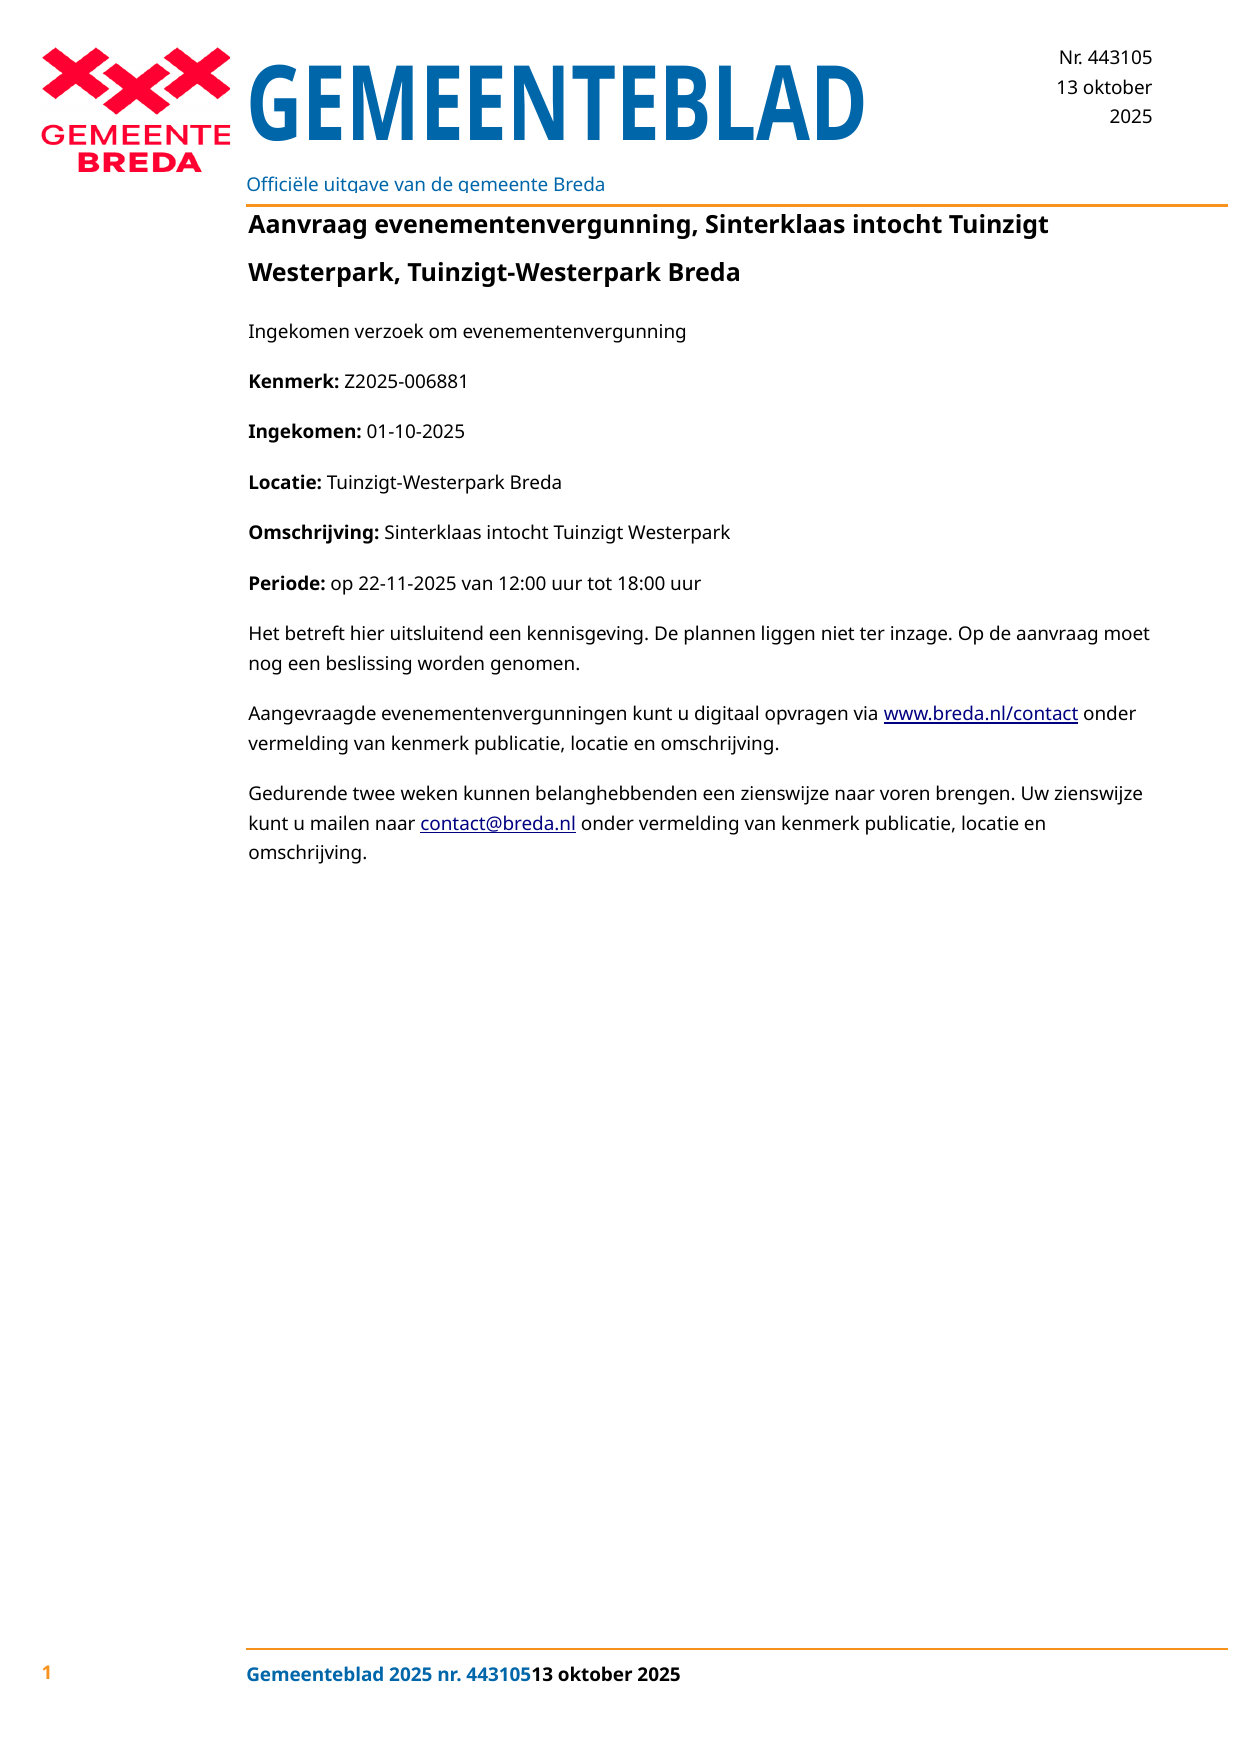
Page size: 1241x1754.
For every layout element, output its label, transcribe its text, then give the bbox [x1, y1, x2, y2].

text Aangevraagde evenementenvergunningen kunt u digitaal opvragen via www.breda.nl/contact onder vermelding van kenmerk publicatie, locatie en omschrijving. [248, 700, 1152, 756]
text Ingekomen: 01-10-2025 [248, 419, 1152, 444]
text Periode: op 22-11-2025 van 12:00 uur tot 18:00 uur [248, 570, 1152, 596]
text Aanvraag evenementenvergunning, Sinterklaas intocht Tuinzigt Westerpark, Tuinzigt-Westerpark Breda [248, 207, 1152, 288]
text Het betreft hier uitsluitend een kennisgeving. De plannen liggen niet ter inzage. Op de aanvraag moet nog een beslissing worden genomen. [248, 620, 1152, 676]
picture [41, 47, 231, 172]
text Ingekomen verzoek om evenementenvergunning [248, 318, 1152, 344]
text Kenmerk: Z2025-006881 [248, 368, 1152, 394]
text Locatie: Tuinzigt-Westerpark Breda [248, 469, 1152, 495]
text Omschrijving: Sinterklaas intocht Tuinzigt Westerpark [248, 519, 1152, 545]
text Gedurende twee weken kunnen belanghebbenden een zienswijze naar voren brengen. Uw zienswijze kunt u mailen naar contact@breda.nl onder vermelding van kenmerk publicatie, locatie en omschrijving. [248, 780, 1152, 865]
